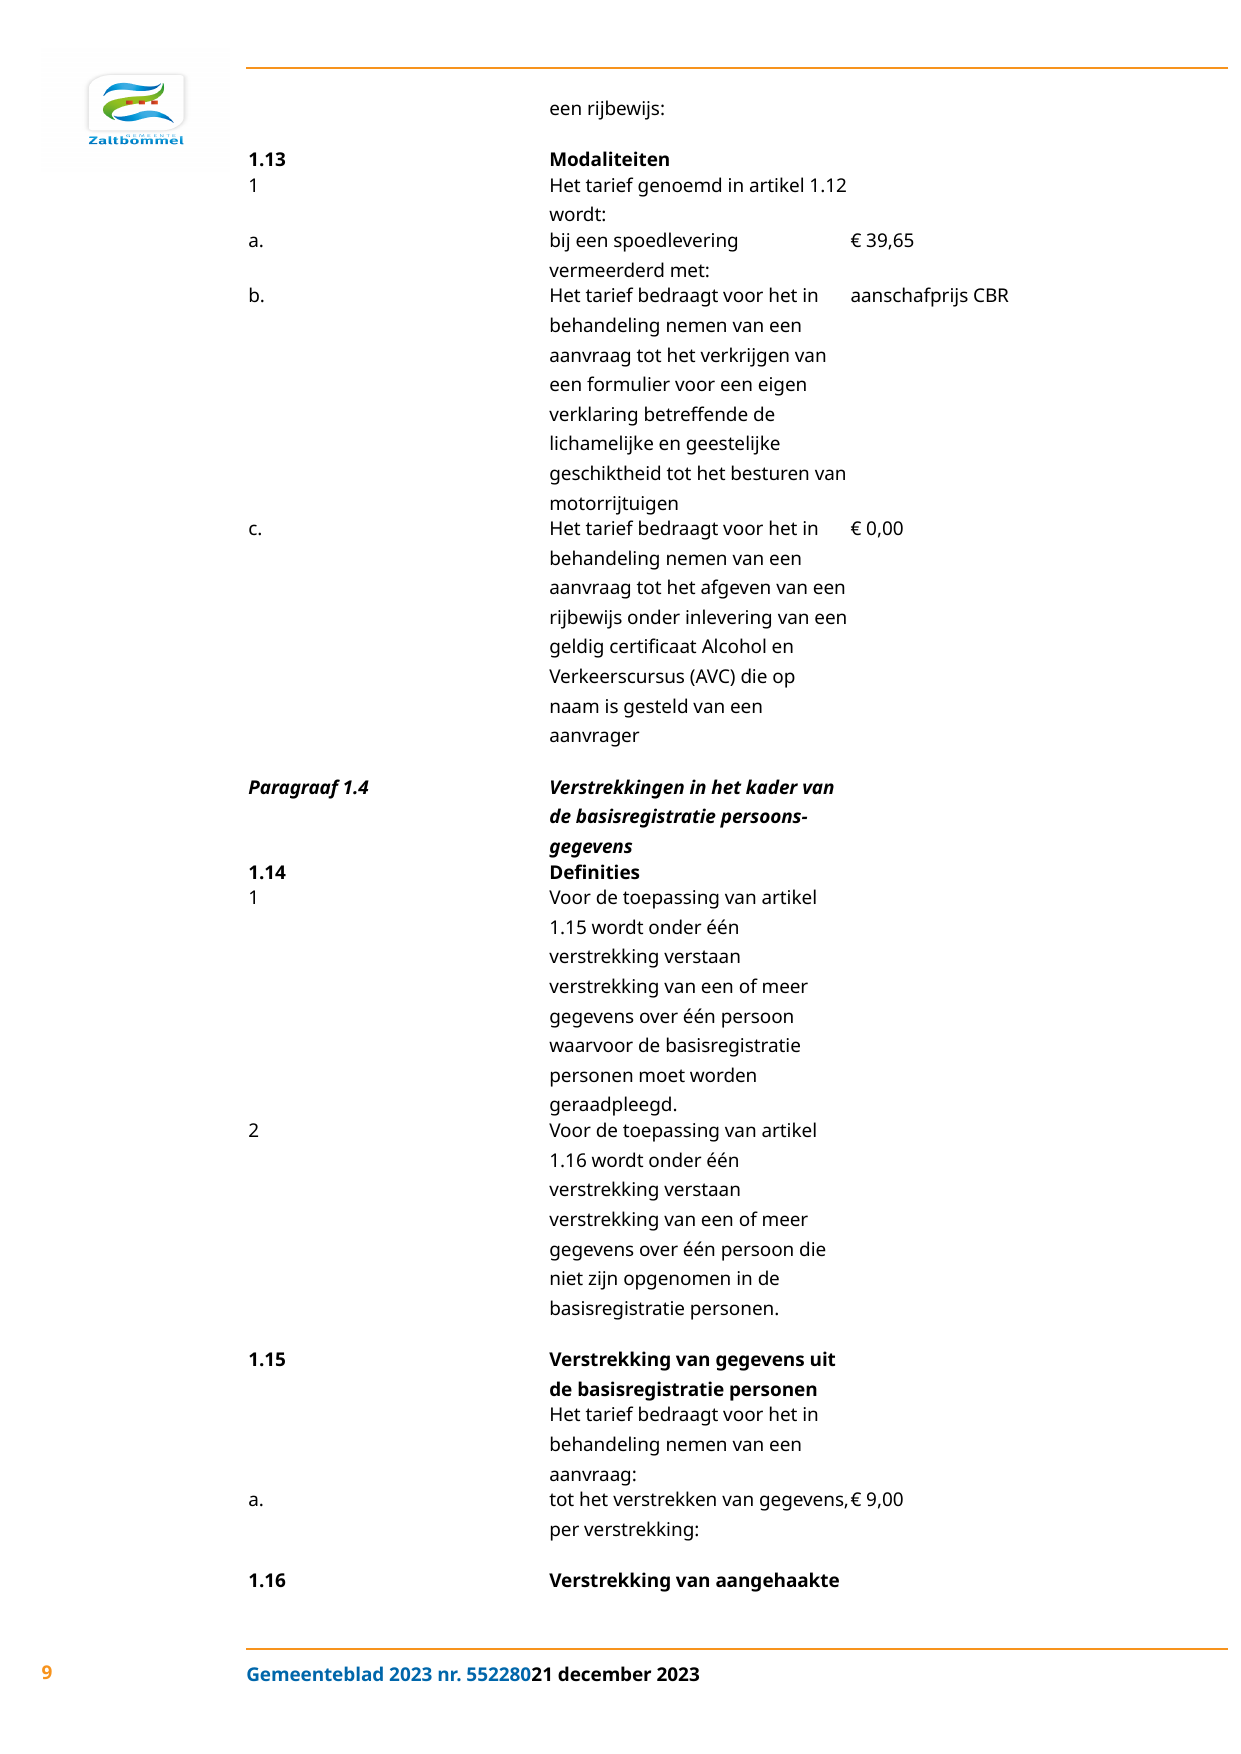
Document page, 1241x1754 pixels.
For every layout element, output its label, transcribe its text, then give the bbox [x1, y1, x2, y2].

table_cell 1.16 [248, 1568, 549, 1593]
table_cell 1.13 [248, 146, 549, 172]
table_cell [850, 146, 1152, 172]
table_cell [850, 748, 1152, 774]
table_cell 1 [248, 885, 549, 1117]
table_cell tot het verstrekken van gegevens, per verstrekking: [549, 1487, 850, 1542]
table_cell [549, 1542, 850, 1568]
table_cell 1 [248, 172, 549, 227]
table_cell Voor de toepassing van artikel 1.15 wordt onder één verstrekking verstaan verstrekking van een of meer gegevens over één persoon waarvoor de basisregistratie personen moet worden geraadpleegd. [549, 885, 850, 1117]
table_cell Verstrekking van aangehaakte [549, 1568, 850, 1593]
table_cell € 0,00 [850, 515, 1152, 748]
table_cell [248, 95, 549, 121]
table_cell a. [248, 1487, 549, 1542]
table_cell € 39,65 [850, 227, 1152, 283]
table_cell [248, 121, 549, 146]
table_cell [850, 1118, 1152, 1321]
table_cell [850, 1402, 1152, 1487]
table_cell bij een spoedlevering vermeerderd met: [549, 227, 850, 283]
table_cell [248, 1321, 549, 1346]
table_cell Paragraaf 1.4 [248, 774, 549, 859]
table_cell [850, 885, 1152, 1117]
picture [41, 47, 231, 172]
table_cell [850, 1346, 1152, 1402]
table_cell a. [248, 227, 549, 283]
table_cell [850, 859, 1152, 884]
table_cell Het tarief bedraagt voor het in behandeling nemen van een aanvraag: [549, 1402, 850, 1487]
table_cell [549, 1321, 850, 1346]
table_cell [850, 1568, 1152, 1593]
table_cell [850, 774, 1152, 859]
table_cell 2 [248, 1118, 549, 1321]
table_cell b. [248, 283, 549, 515]
table_cell [850, 1321, 1152, 1346]
table_cell [248, 1542, 549, 1568]
table_cell Modaliteiten [549, 146, 850, 172]
table_cell 1.14 [248, 859, 549, 884]
table_cell 1.15 [248, 1346, 549, 1402]
table_cell [549, 748, 850, 774]
table_cell Het tarief bedraagt voor het in behandeling nemen van een aanvraag tot het afgeven van een rijbewijs onder inlevering van een geldig certificaat Alcohol en Verkeerscursus (AVC) die op naam is gesteld van een aanvrager [549, 515, 850, 748]
table_cell [248, 748, 549, 774]
table_cell [850, 1542, 1152, 1568]
table_cell Het tarief genoemd in artikel 1.12 wordt: [549, 172, 850, 227]
table_cell Verstrekking van gegevens uit de basisregistratie personen [549, 1346, 850, 1402]
table_cell [850, 95, 1152, 121]
table_cell aanschafprijs CBR [850, 283, 1152, 515]
table_cell een rijbewijs: [549, 95, 850, 121]
table_cell Verstrekkingen in het kader van de basisregistratie persoons-gegevens [549, 774, 850, 859]
table_cell Het tarief bedraagt voor het in behandeling nemen van een aanvraag tot het verkrijgen van een formulier voor een eigen verklaring betreffende de lichamelijke en geestelijke geschiktheid tot het besturen van motorrijtuigen [549, 283, 850, 515]
table_cell [850, 121, 1152, 146]
table_cell Definities [549, 859, 850, 884]
table_cell c. [248, 515, 549, 748]
table_cell [850, 172, 1152, 227]
table_cell [549, 121, 850, 146]
table_cell Voor de toepassing van artikel 1.16 wordt onder één verstrekking verstaan verstrekking van een of meer gegevens over één persoon die niet zijn opgenomen in de basisregistratie personen. [549, 1118, 850, 1321]
table_cell [248, 1402, 549, 1487]
table_cell € 9,00 [850, 1487, 1152, 1542]
